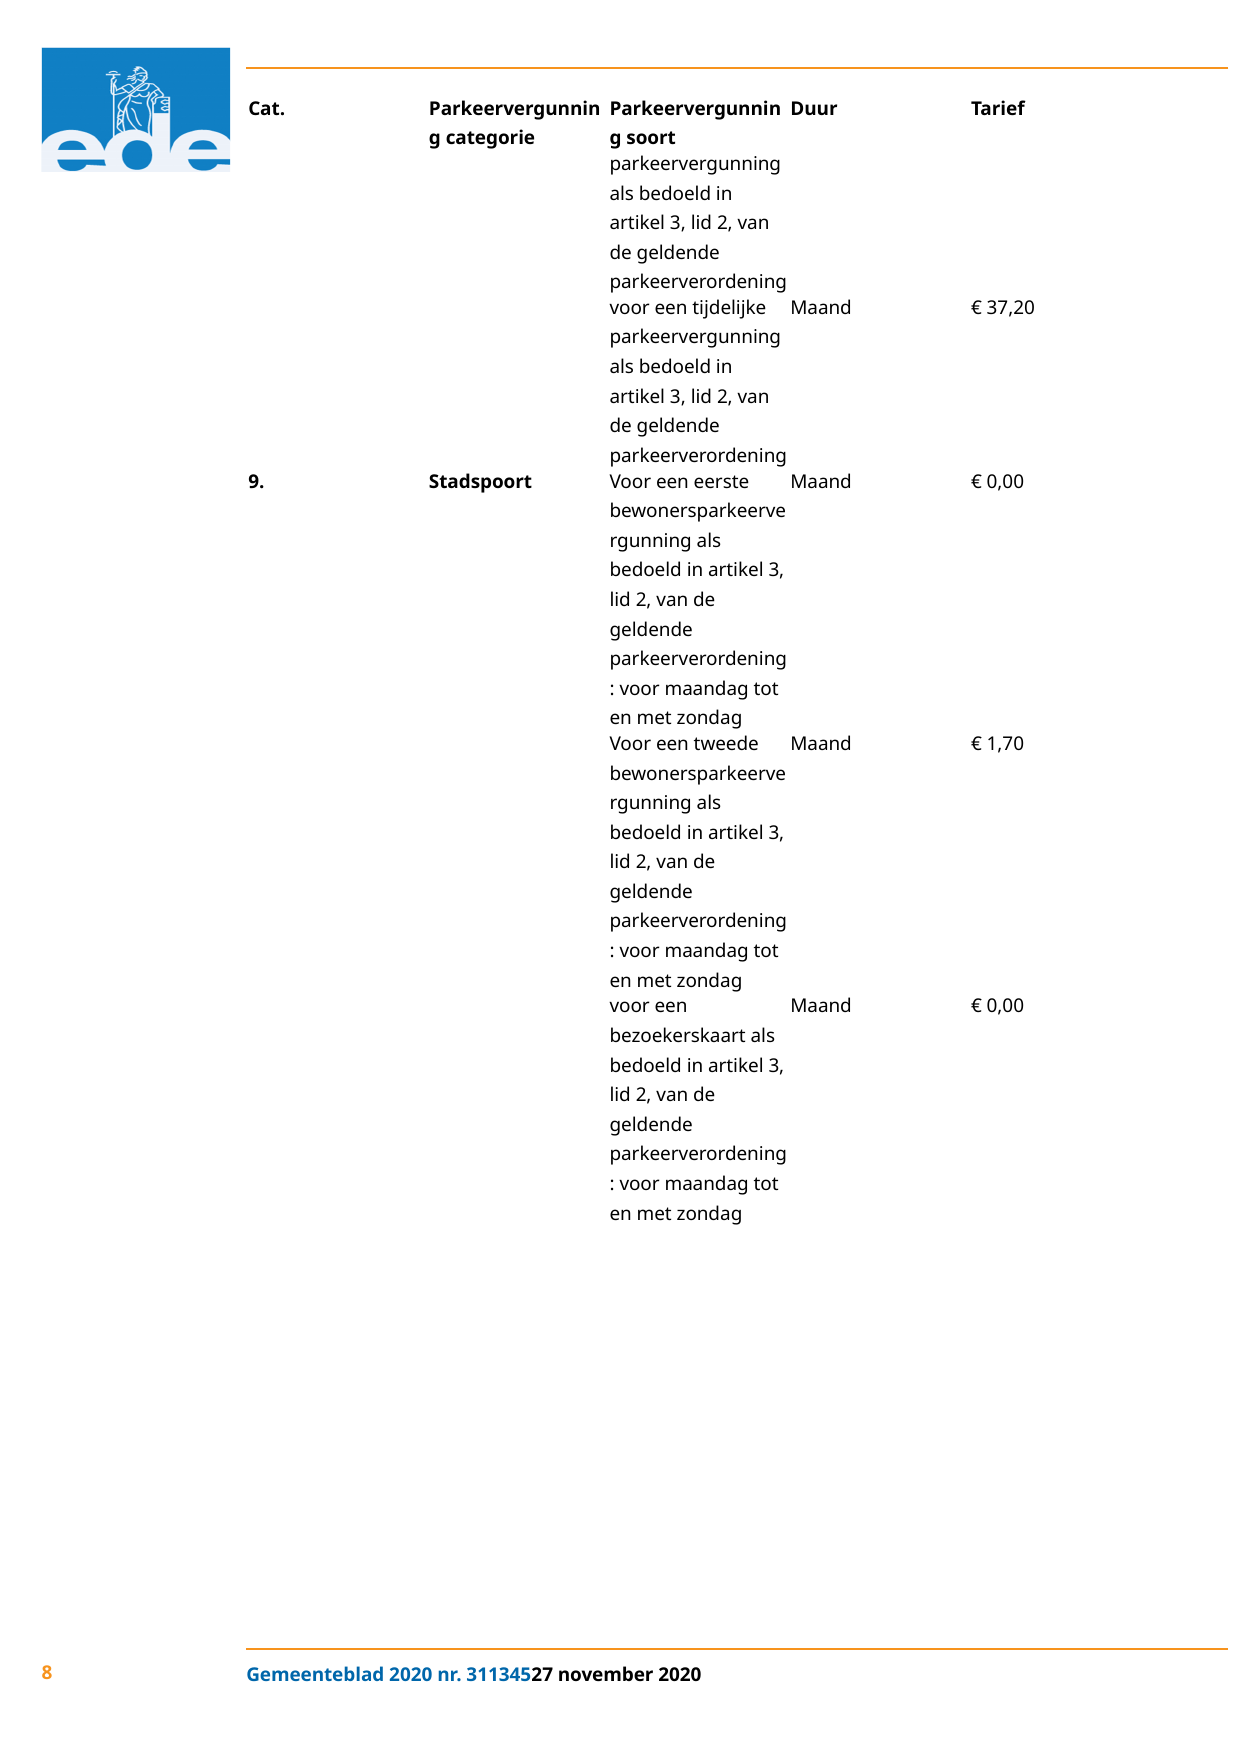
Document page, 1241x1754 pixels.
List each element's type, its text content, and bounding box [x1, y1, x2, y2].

table_cell [429, 150, 609, 468]
table_cell Maand [790, 294, 971, 468]
table_header Tarief [971, 95, 1152, 150]
table_cell parkeervergunning als bedoeld in artikel 3, lid 2, van de geldende parkeerverordening [609, 150, 790, 294]
table_cell Voor een tweede bewonersparkeervergunning als bedoeld in artikel 3, lid 2, van de geldende parkeerverordening: voor maandag tot en met zondag [609, 730, 790, 993]
table_cell Voor een eerste bewonersparkeervergunning als bedoeld in artikel 3, lid 2, van de geldende parkeerverordening: voor maandag tot en met zondag [609, 468, 790, 730]
table_header Cat. [248, 95, 429, 150]
table_cell [248, 150, 429, 468]
table_cell Maand [790, 468, 971, 730]
table_cell voor een bezoekerskaart als bedoeld in artikel 3, lid 2, van de geldende parkeerverordening: voor maandag tot en met zondag [609, 993, 790, 1225]
table_cell Stadspoort [429, 468, 609, 1225]
table_cell € 0,00 [971, 993, 1152, 1225]
picture [41, 47, 231, 172]
table_cell Maand [790, 730, 971, 993]
table_header Parkeervergunning soort [609, 95, 790, 150]
table_cell € 37,20 [971, 294, 1152, 468]
table_header Parkeervergunning categorie [429, 95, 609, 150]
table_cell [790, 150, 971, 294]
table_cell voor een tijdelijke parkeervergunning als bedoeld in artikel 3, lid 2, van de geldende parkeerverordening [609, 294, 790, 468]
table_cell [971, 150, 1152, 294]
table_cell € 1,70 [971, 730, 1152, 993]
table_cell 9. [248, 468, 429, 1225]
table_cell Maand [790, 993, 971, 1225]
table_header Duur [790, 95, 971, 150]
table_cell € 0,00 [971, 468, 1152, 730]
